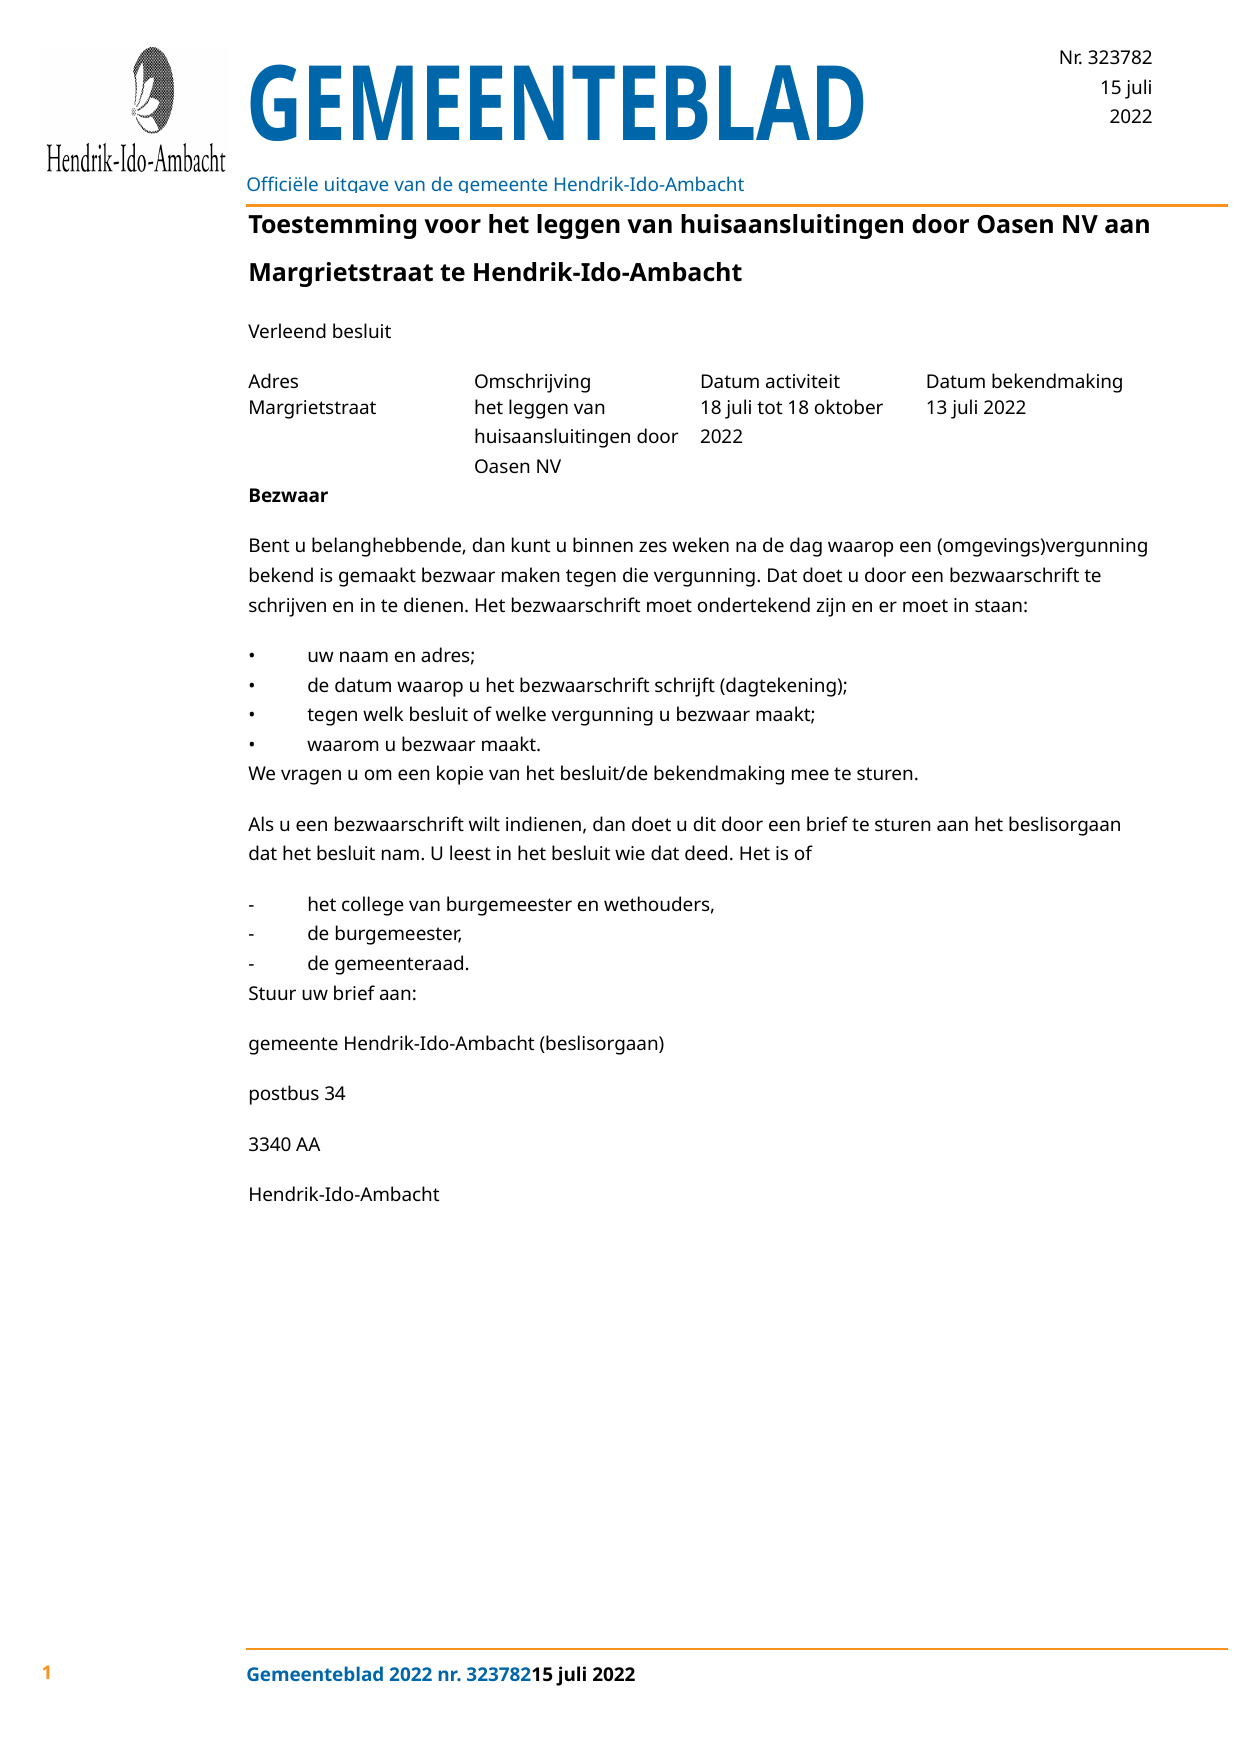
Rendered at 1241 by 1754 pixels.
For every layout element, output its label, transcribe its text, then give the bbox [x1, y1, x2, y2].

text Toestemming voor het leggen van huisaansluitingen door Oasen NV aan Margrietstraat te Hendrik-Ido-Ambacht [248, 207, 1152, 288]
list de burgemeester, [248, 921, 1152, 946]
text Bezwaar [248, 482, 1152, 508]
table_cell het leggen van huisaansluitingen door Oasen NV [474, 394, 700, 479]
text Hendrik-Ido-Ambacht [248, 1181, 1152, 1207]
table_cell 18 juli tot 18 oktober 2022 [700, 394, 926, 479]
list de gemeenteraad. [248, 950, 1152, 976]
text We vragen u om een kopie van het besluit/de bekendmaking mee te sturen. [248, 761, 1152, 786]
text Als u een bezwaarschrift wilt indienen, dan doet u dit door een brief te sturen aan het beslisorgaan dat het besluit nam. U leest in het besluit wie dat deed. Het is of [248, 811, 1152, 866]
table_header Adres [248, 369, 474, 394]
text Bent u belanghebbende, dan kunt u binnen zes weken na de dag waarop een (omgevings)vergunning bekend is gemaakt bezwaar maken tegen die vergunning. Dat doet u door een bezwaarschrift te schrijven en in te dienen. Het bezwaarschrift moet ondertekend zijn en er moet in staan: [248, 533, 1152, 618]
list tegen welk besluit of welke vergunning u bezwaar maakt; [248, 701, 1152, 727]
table_header Datum activiteit [700, 369, 926, 394]
list uw naam en adres; [248, 642, 1152, 668]
list de datum waarop u het bezwaarschrift schrijft (dagtekening); [248, 672, 1152, 698]
text Verleend besluit [248, 318, 1152, 344]
text Stuur uw brief aan: [248, 980, 1152, 1006]
picture [41, 47, 231, 172]
table_header Omschrijving [474, 369, 700, 394]
table_cell Margrietstraat [248, 394, 474, 479]
table_header Datum bekendmaking [926, 369, 1152, 394]
list het college van burgemeester en wethouders, [248, 891, 1152, 917]
table_cell 13 juli 2022 [926, 394, 1152, 479]
text gemeente Hendrik-Ido-Ambacht (beslisorgaan) [248, 1030, 1152, 1056]
text postbus 34 [248, 1081, 1152, 1106]
list waarom u bezwaar maakt. [248, 731, 1152, 757]
text 3340 AA [248, 1131, 1152, 1157]
